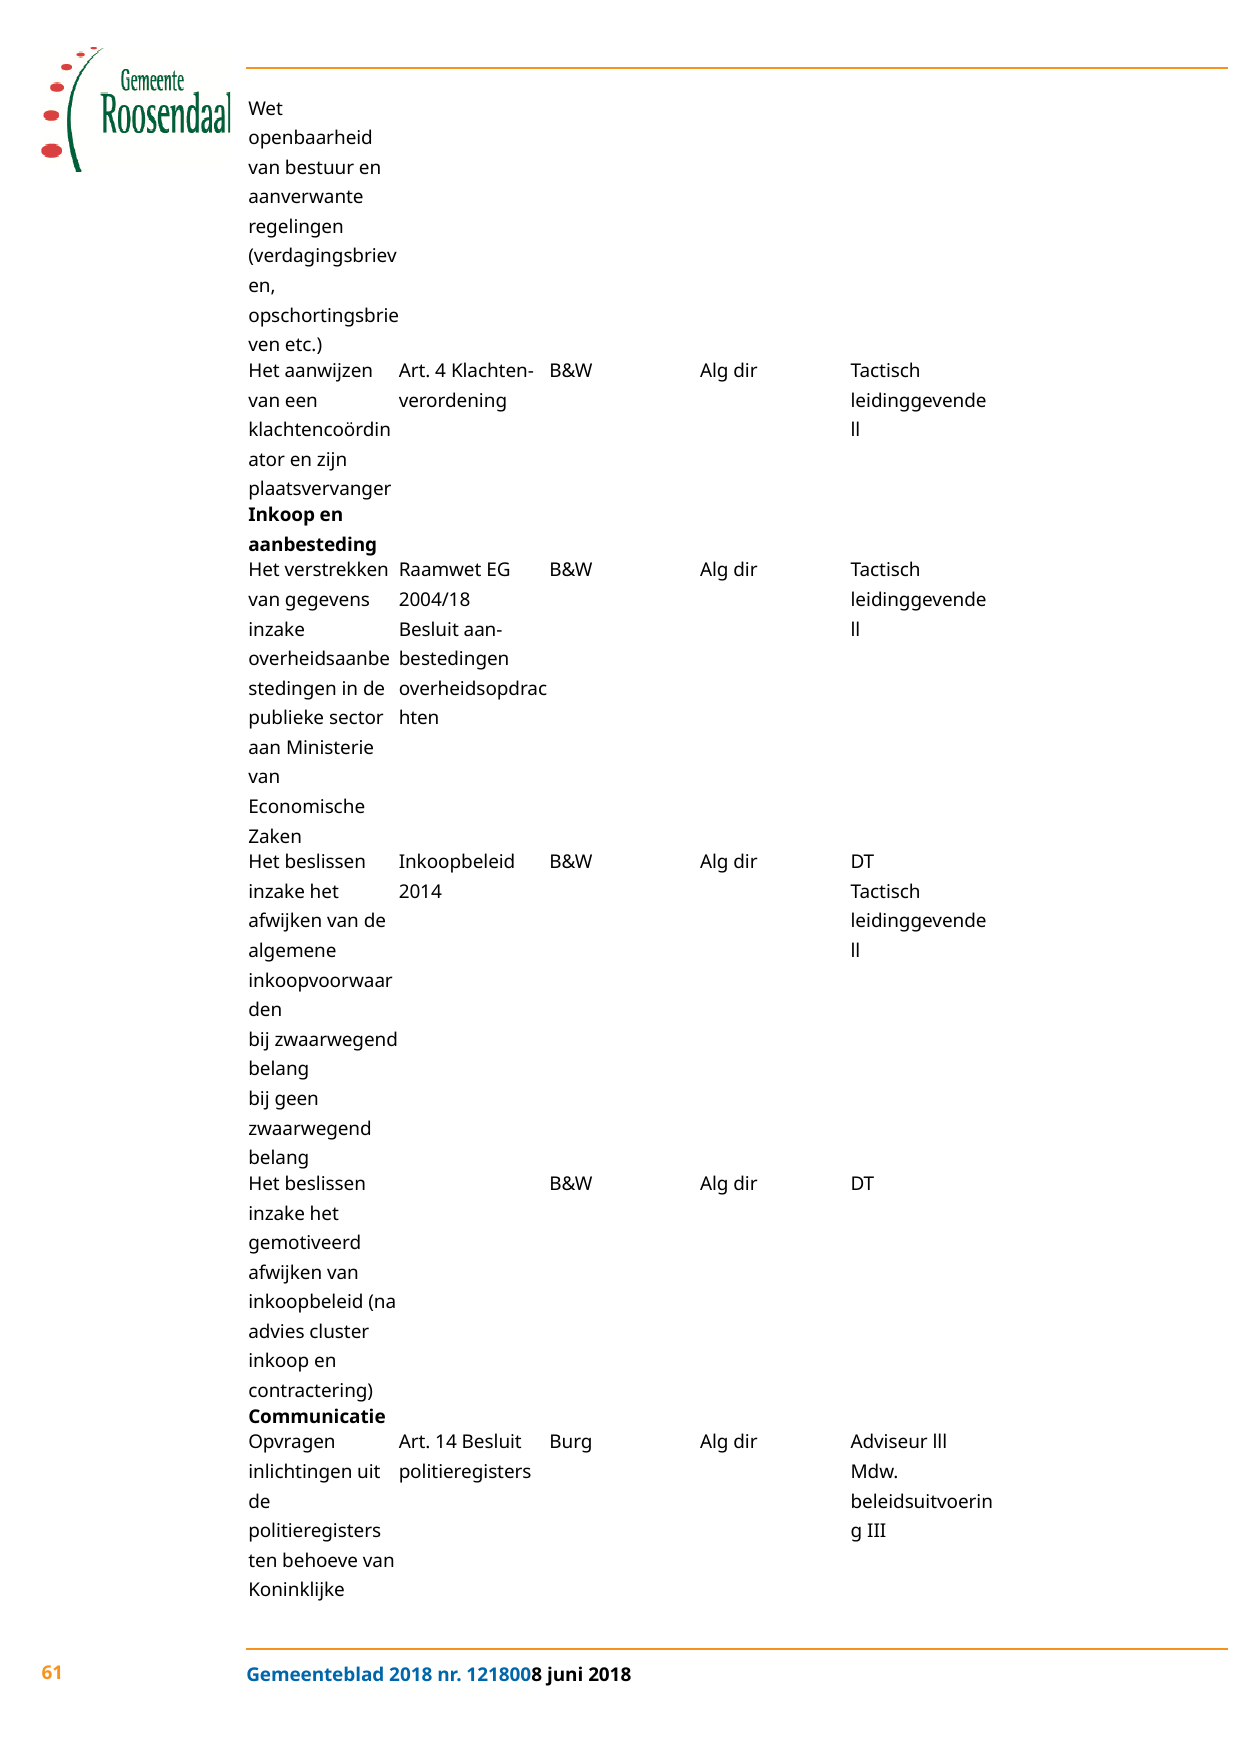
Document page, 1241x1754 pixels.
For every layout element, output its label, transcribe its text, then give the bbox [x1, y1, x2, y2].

table_cell DT Tactisch leidinggevende ll [850, 849, 1001, 1170]
table_cell Tactisch leidinggevende ll [850, 557, 1001, 848]
table_cell [1001, 1429, 1152, 1602]
table_cell Burg [549, 1429, 700, 1602]
table_cell [850, 1403, 1001, 1429]
table_cell [399, 501, 549, 557]
table_cell [1001, 1403, 1152, 1429]
table_cell Opvragen inlichtingen uit de politieregisters ten behoeve van Koninklijke [248, 1429, 398, 1602]
table_cell [1001, 95, 1152, 357]
table_cell [850, 95, 1001, 357]
table_cell Alg dir [700, 849, 850, 1170]
table_cell Alg dir [700, 557, 850, 848]
table_cell [549, 95, 700, 357]
table_cell [399, 1403, 549, 1429]
table_cell Alg dir [700, 1429, 850, 1602]
picture [41, 47, 231, 172]
table_cell Het aanwijzen van een klachtencoördinator en zijn plaatsvervanger [248, 357, 398, 501]
table_cell Het verstrekken van gegevens inzake overheidsaanbestedingen in de publieke sector aan Ministerie van Economische Zaken [248, 557, 398, 848]
table_cell Het beslissen inzake het afwijken van de algemene inkoopvoorwaarden bij zwaarwegend belang bij geen zwaarwegend belang [248, 849, 398, 1170]
table_cell [1001, 849, 1152, 1170]
table_cell Adviseur lll Mdw. beleidsuitvoering III [850, 1429, 1001, 1602]
table_cell [399, 95, 549, 357]
table_cell B&W [549, 357, 700, 501]
table_cell Inkoopbeleid 2014 [399, 849, 549, 1170]
table_cell Communicatie [248, 1403, 398, 1429]
table_cell Inkoop en aanbesteding [248, 501, 398, 557]
table_cell [850, 501, 1001, 557]
table_cell Tactisch leidinggevende ll [850, 357, 1001, 501]
table_cell Wet openbaarheid van bestuur en aanverwante regelingen (verdagingsbrieven, opschortingsbrieven etc.) [248, 95, 398, 357]
table_cell [549, 1403, 700, 1429]
table_cell Het beslissen inzake het gemotiveerd afwijken van inkoopbeleid (na advies cluster inkoop en contractering) [248, 1170, 398, 1403]
table_cell [1001, 501, 1152, 557]
table_cell B&W [549, 1170, 700, 1403]
table_cell [700, 501, 850, 557]
table_cell [700, 95, 850, 357]
table_cell Art. 14 Besluit politieregisters [399, 1429, 549, 1602]
table_cell B&W [549, 849, 700, 1170]
table_cell [399, 1170, 549, 1403]
table_cell DT [850, 1170, 1001, 1403]
table_cell [1001, 1170, 1152, 1403]
table_cell [1001, 557, 1152, 848]
table_cell [549, 501, 700, 557]
table_cell Alg dir [700, 1170, 850, 1403]
table_cell [1001, 357, 1152, 501]
table_cell [700, 1403, 850, 1429]
table_cell Alg dir [700, 357, 850, 501]
table_cell B&W [549, 557, 700, 848]
table_cell Art. 4 Klachten-verordening [399, 357, 549, 501]
table_cell Raamwet EG 2004/18 Besluit aan-bestedingen overheidsopdrachten [399, 557, 549, 848]
